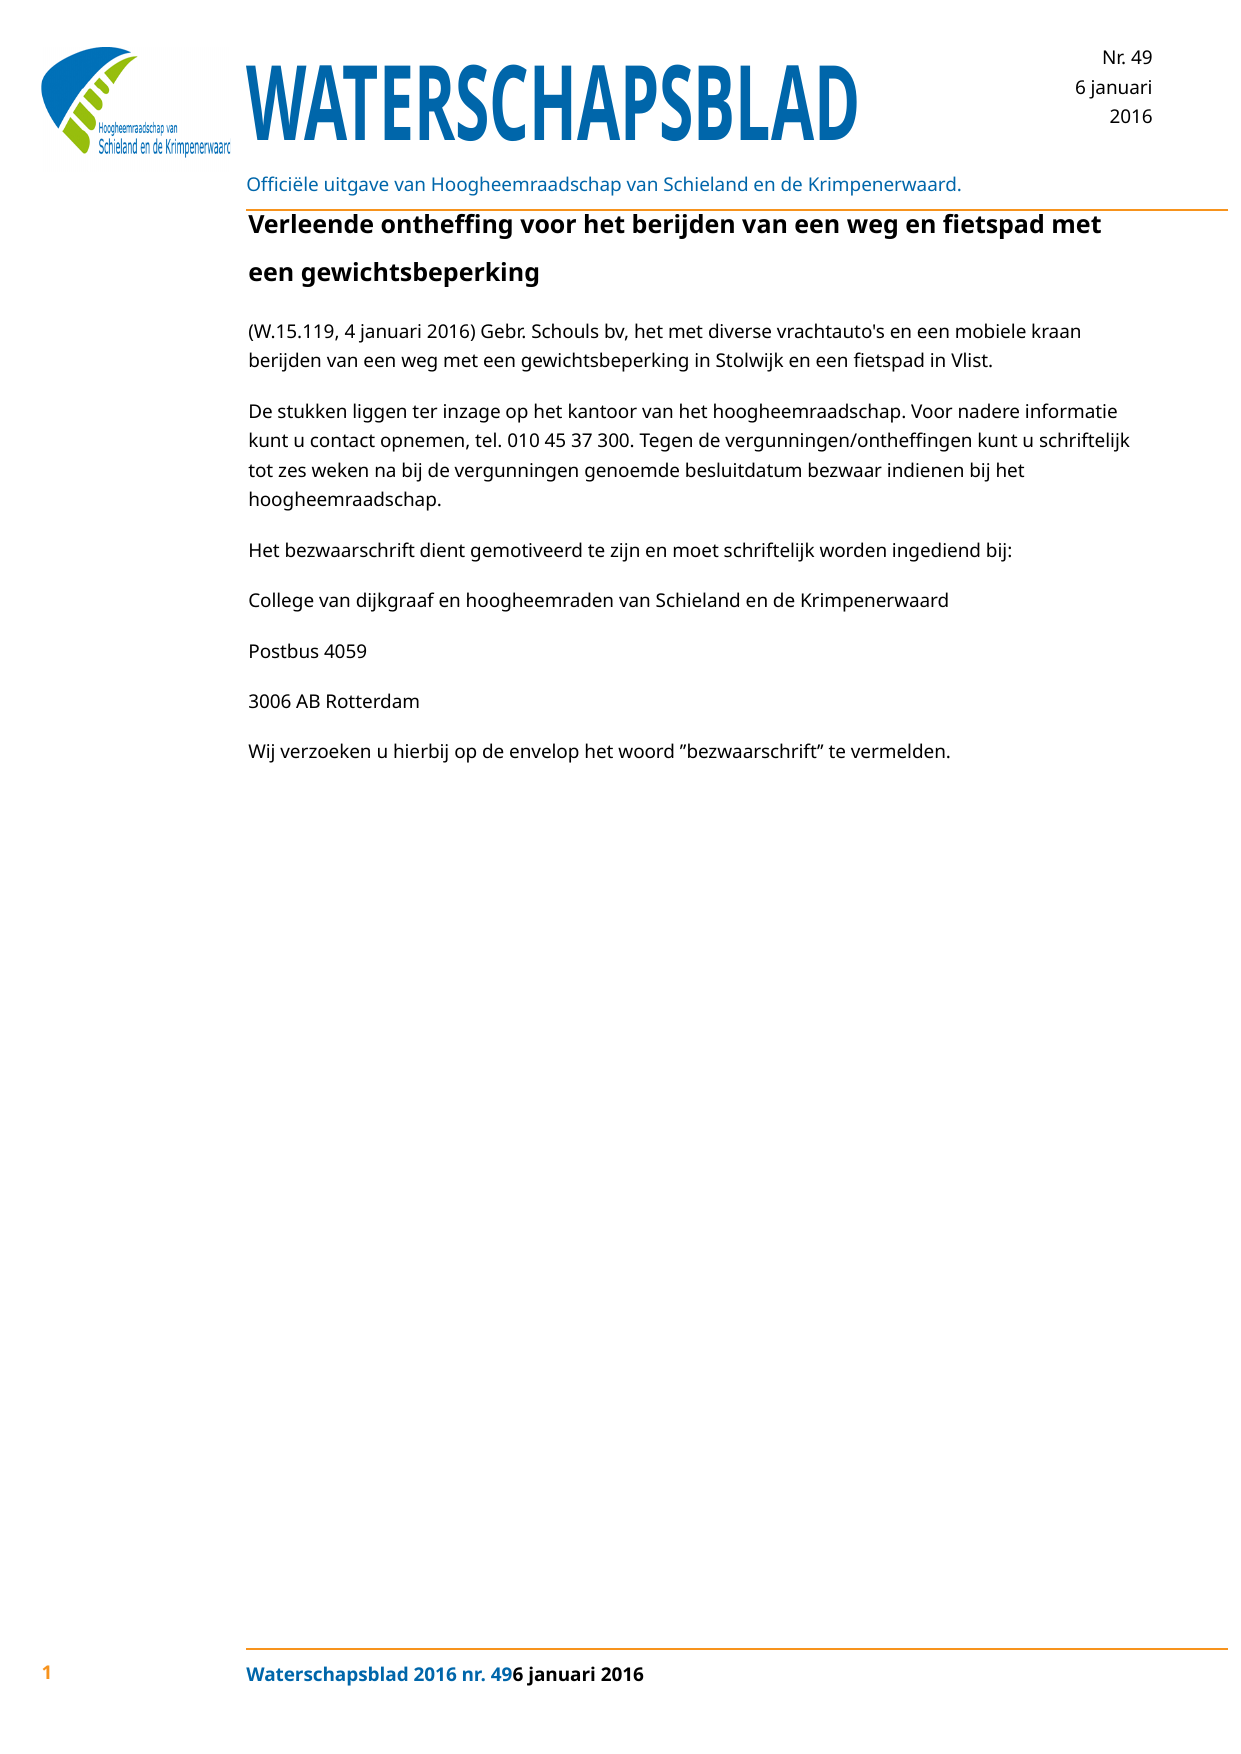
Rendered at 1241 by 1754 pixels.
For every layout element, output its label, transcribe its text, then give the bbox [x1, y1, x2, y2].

text 3006 AB Rotterdam [248, 688, 1152, 714]
text Wij verzoeken u hierbij op de envelop het woord ’’bezwaarschrift’’ te vermelden. [248, 739, 1152, 764]
picture [41, 47, 231, 172]
text Verleende ontheffing voor het berijden van een weg en fietspad met een gewichtsbeperking [248, 211, 1152, 288]
text Het bezwaarschrift dient gemotiveerd te zijn en moet schriftelijk worden ingediend bij: [248, 537, 1152, 563]
text College van dijkgraaf en hoogheemraden van Schieland en de Krimpenerwaard [248, 587, 1152, 613]
text Postbus 4059 [248, 638, 1152, 664]
text De stukken liggen ter inzage op het kantoor van het hoogheemraadschap. Voor nadere informatie kunt u contact opnemen, tel. 010 45 37 300. Tegen de vergunningen/ontheffingen kunt u schriftelijk tot zes weken na bij de vergunningen genoemde besluitdatum bezwaar indienen bij het hoogheemraadschap. [248, 398, 1152, 512]
text (W.15.119, 4 januari 2016) Gebr. Schouls bv, het met diverse vrachtauto's en een mobiele kraan berijden van een weg met een gewichtsbeperking in Stolwijk en een fietspad in Vlist. [248, 318, 1152, 373]
